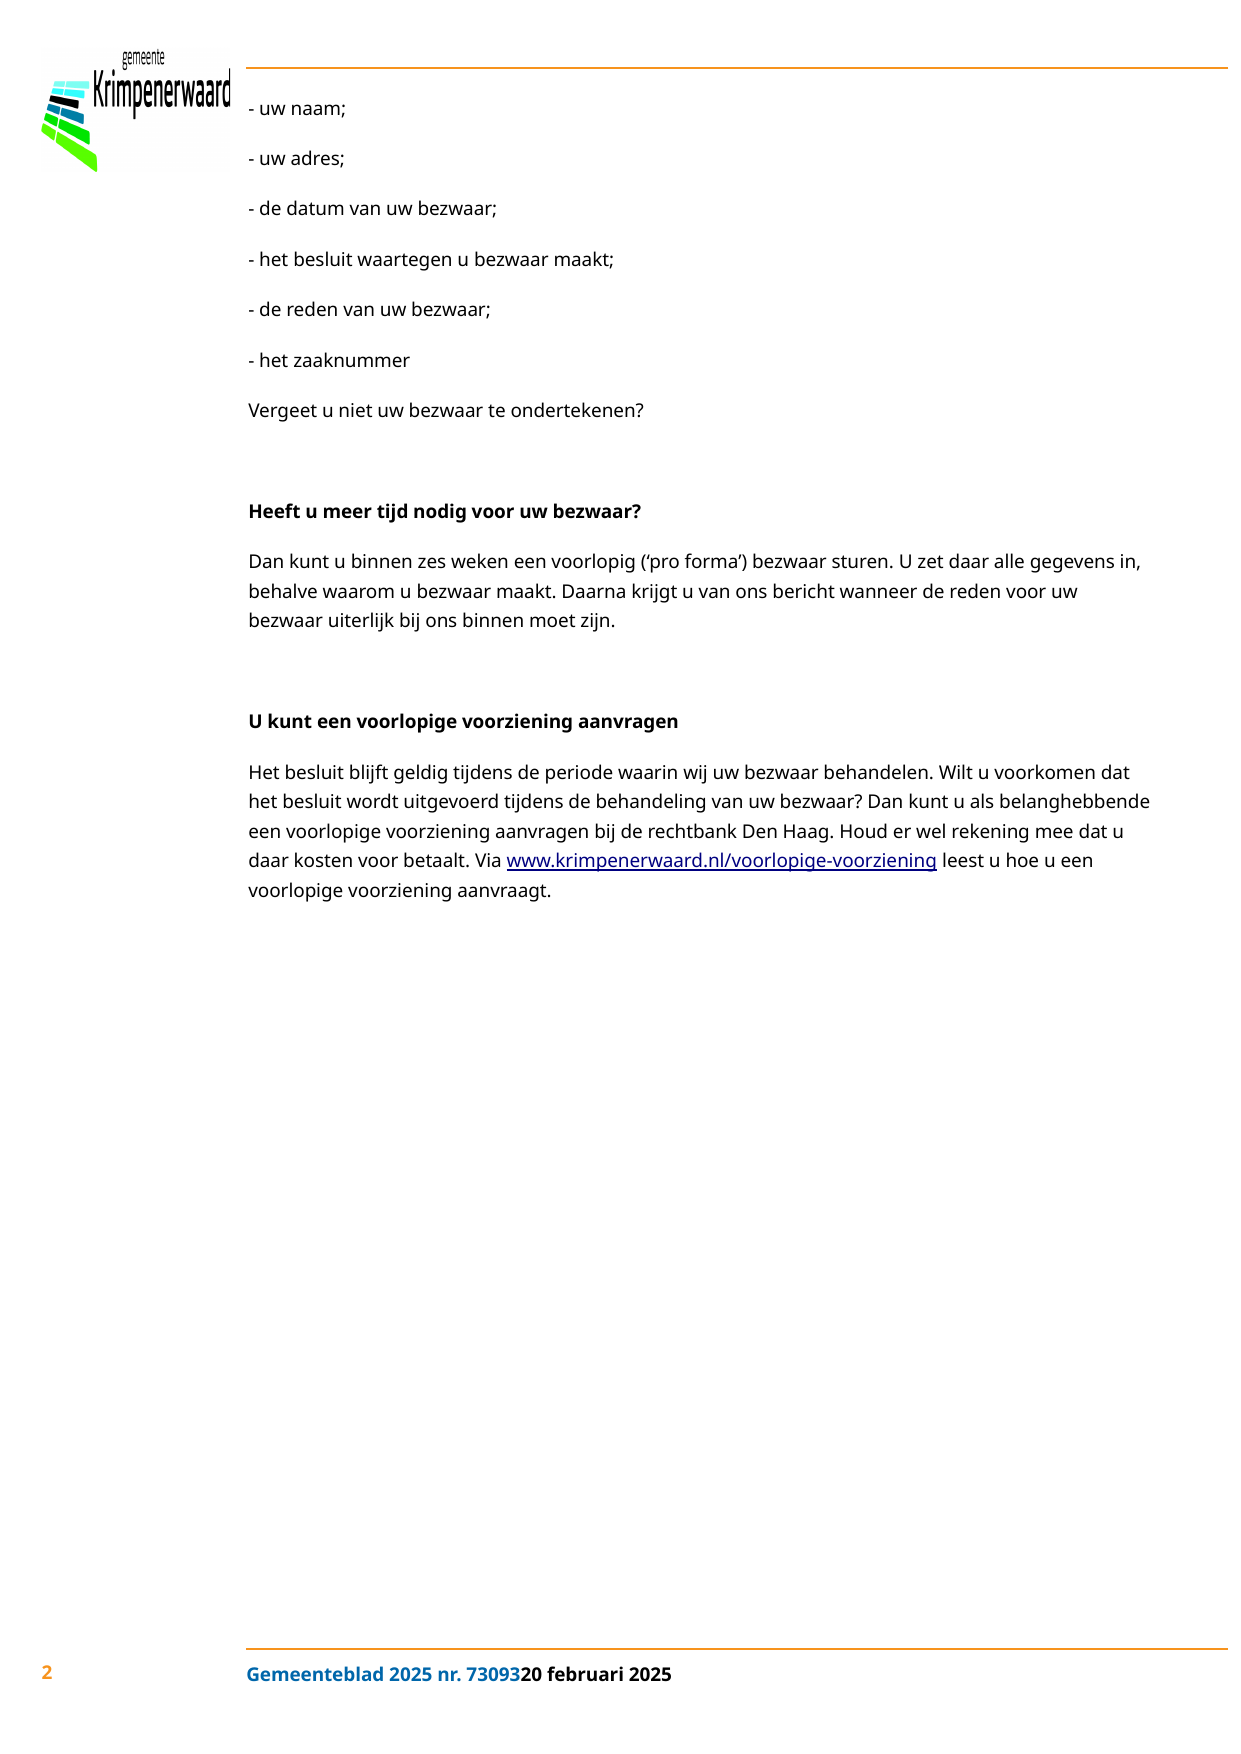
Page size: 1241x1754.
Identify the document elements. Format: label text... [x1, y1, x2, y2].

text Het besluit blijft geldig tijdens de periode waarin wij uw bezwaar behandelen. Wilt u voorkomen dat het besluit wordt uitgevoerd tijdens de behandeling van uw bezwaar? Dan kunt u als belanghebbende een voorlopige voorziening aanvragen bij de rechtbank Den Haag. Houd er wel rekening mee dat u daar kosten voor betaalt. Via www.krimpenerwaard.nl/voorlopige-voorziening leest u hoe u een voorlopige voorziening aanvraagt. [248, 759, 1152, 903]
text U kunt een voorlopige voorziening aanvragen [248, 708, 1152, 734]
text Vergeet u niet uw bezwaar te ondertekenen? [248, 397, 1152, 423]
text Heeft u meer tijd nodig voor uw bezwaar? [248, 498, 1152, 524]
text - de reden van uw bezwaar; [248, 296, 1152, 322]
text Dan kunt u binnen zes weken een voorlopig (‘pro forma’) bezwaar sturen. U zet daar alle gegevens in, behalve waarom u bezwaar maakt. Daarna krijgt u van ons bericht wanneer de reden voor uw bezwaar uiterlijk bij ons binnen moet zijn. [248, 548, 1152, 633]
text - de datum van uw bezwaar; [248, 196, 1152, 221]
text - uw naam; [248, 95, 1152, 121]
text - het zaaknummer [248, 347, 1152, 373]
picture [41, 47, 231, 172]
text - het besluit waartegen u bezwaar maakt; [248, 246, 1152, 272]
text - uw adres; [248, 145, 1152, 171]
